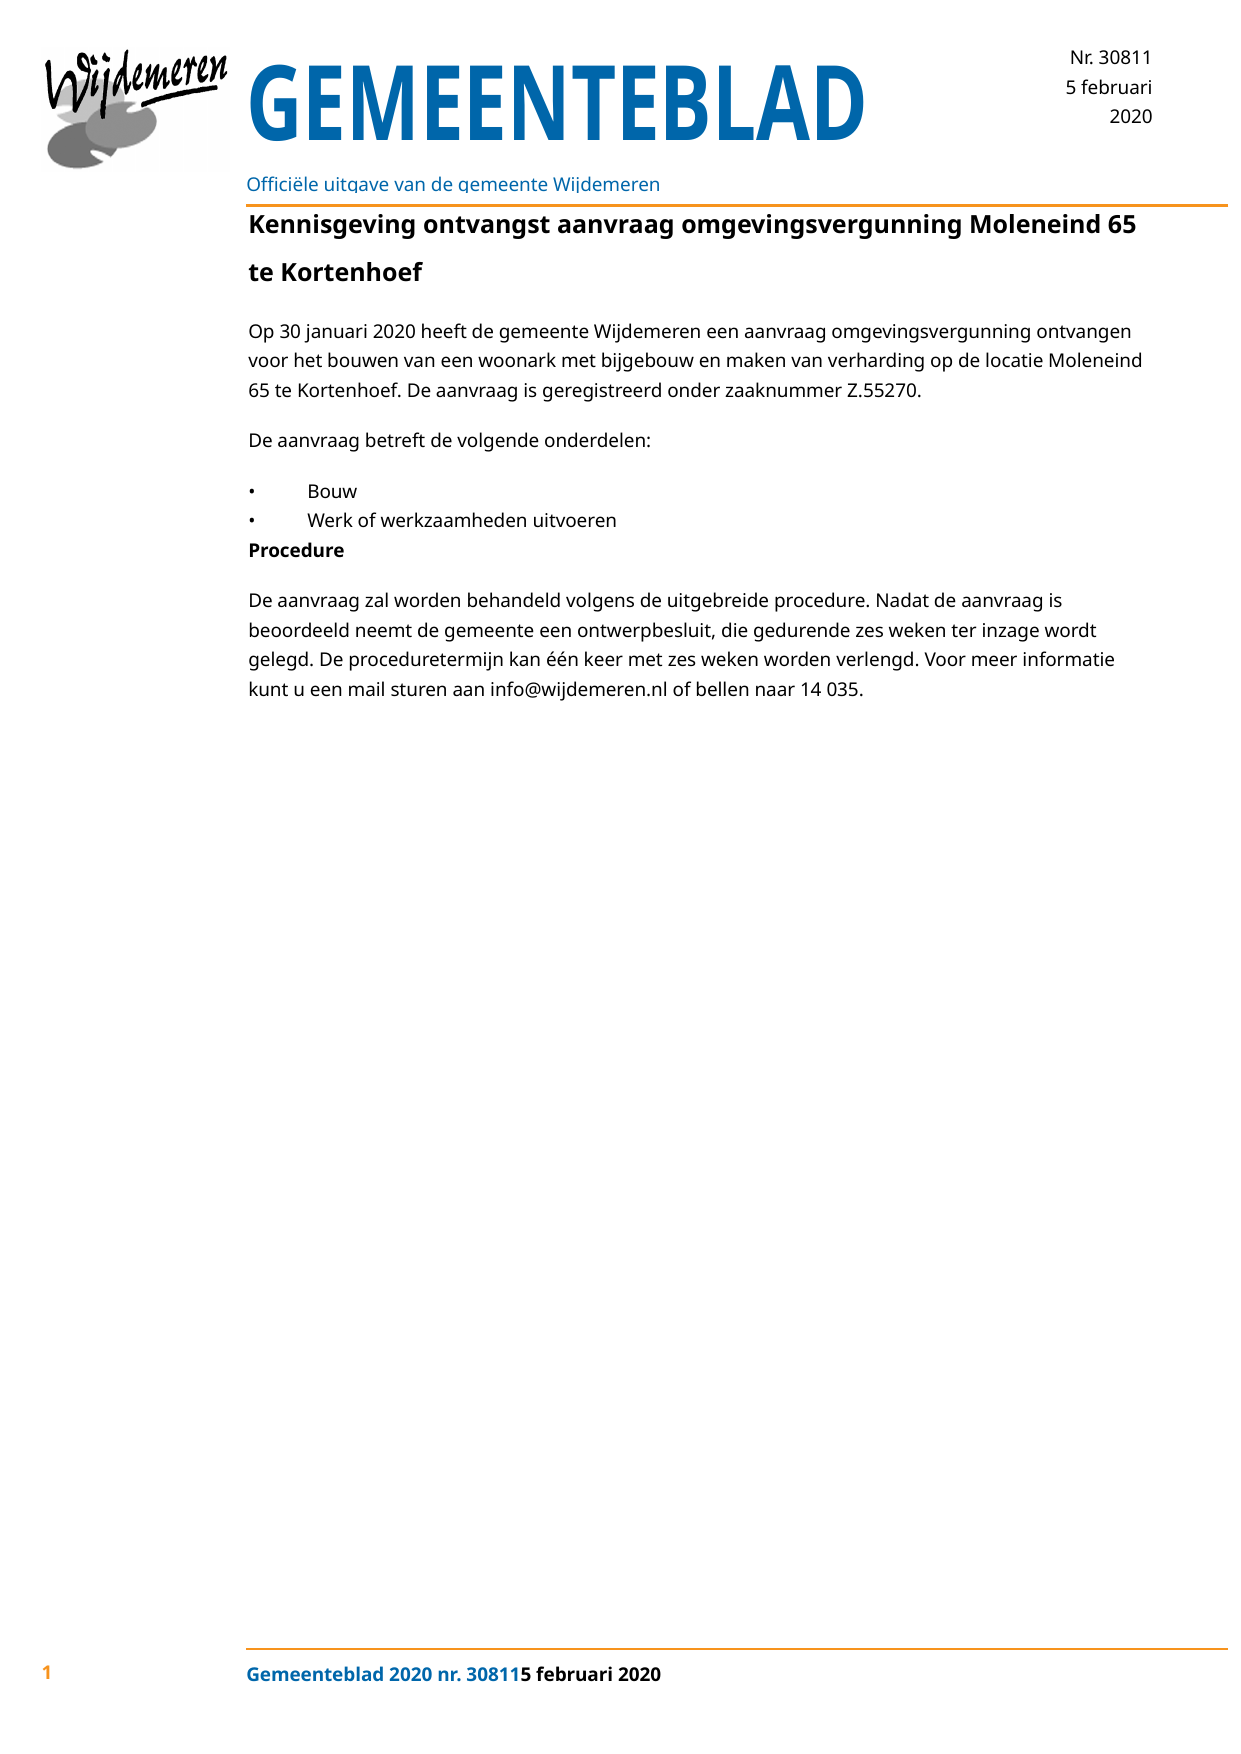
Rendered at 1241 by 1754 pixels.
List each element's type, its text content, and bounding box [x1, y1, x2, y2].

list Bouw [248, 478, 1152, 504]
text De aanvraag zal worden behandeld volgens de uitgebreide procedure. Nadat de aanvraag is beoordeeld neemt de gemeente een ontwerpbesluit, die gedurende zes weken ter inzage wordt gelegd. De proceduretermijn kan één keer met zes weken worden verlengd. Voor meer informatie kunt u een mail sturen aan info@wijdemeren.nl of bellen naar 14 035. [248, 587, 1152, 702]
picture [41, 47, 231, 172]
list Werk of werkzaamheden uitvoeren [248, 507, 1152, 533]
text Procedure [248, 537, 1152, 563]
text De aanvraag betreft de volgende onderdelen: [248, 427, 1152, 453]
text Kennisgeving ontvangst aanvraag omgevingsvergunning Moleneind 65 te Kortenhoef [248, 207, 1152, 288]
text Op 30 januari 2020 heeft de gemeente Wijdemeren een aanvraag omgevingsvergunning ontvangen voor het bouwen van een woonark met bijgebouw en maken van verharding op de locatie Moleneind 65 te Kortenhoef. De aanvraag is geregistreerd onder zaaknummer Z.55270. [248, 318, 1152, 403]
